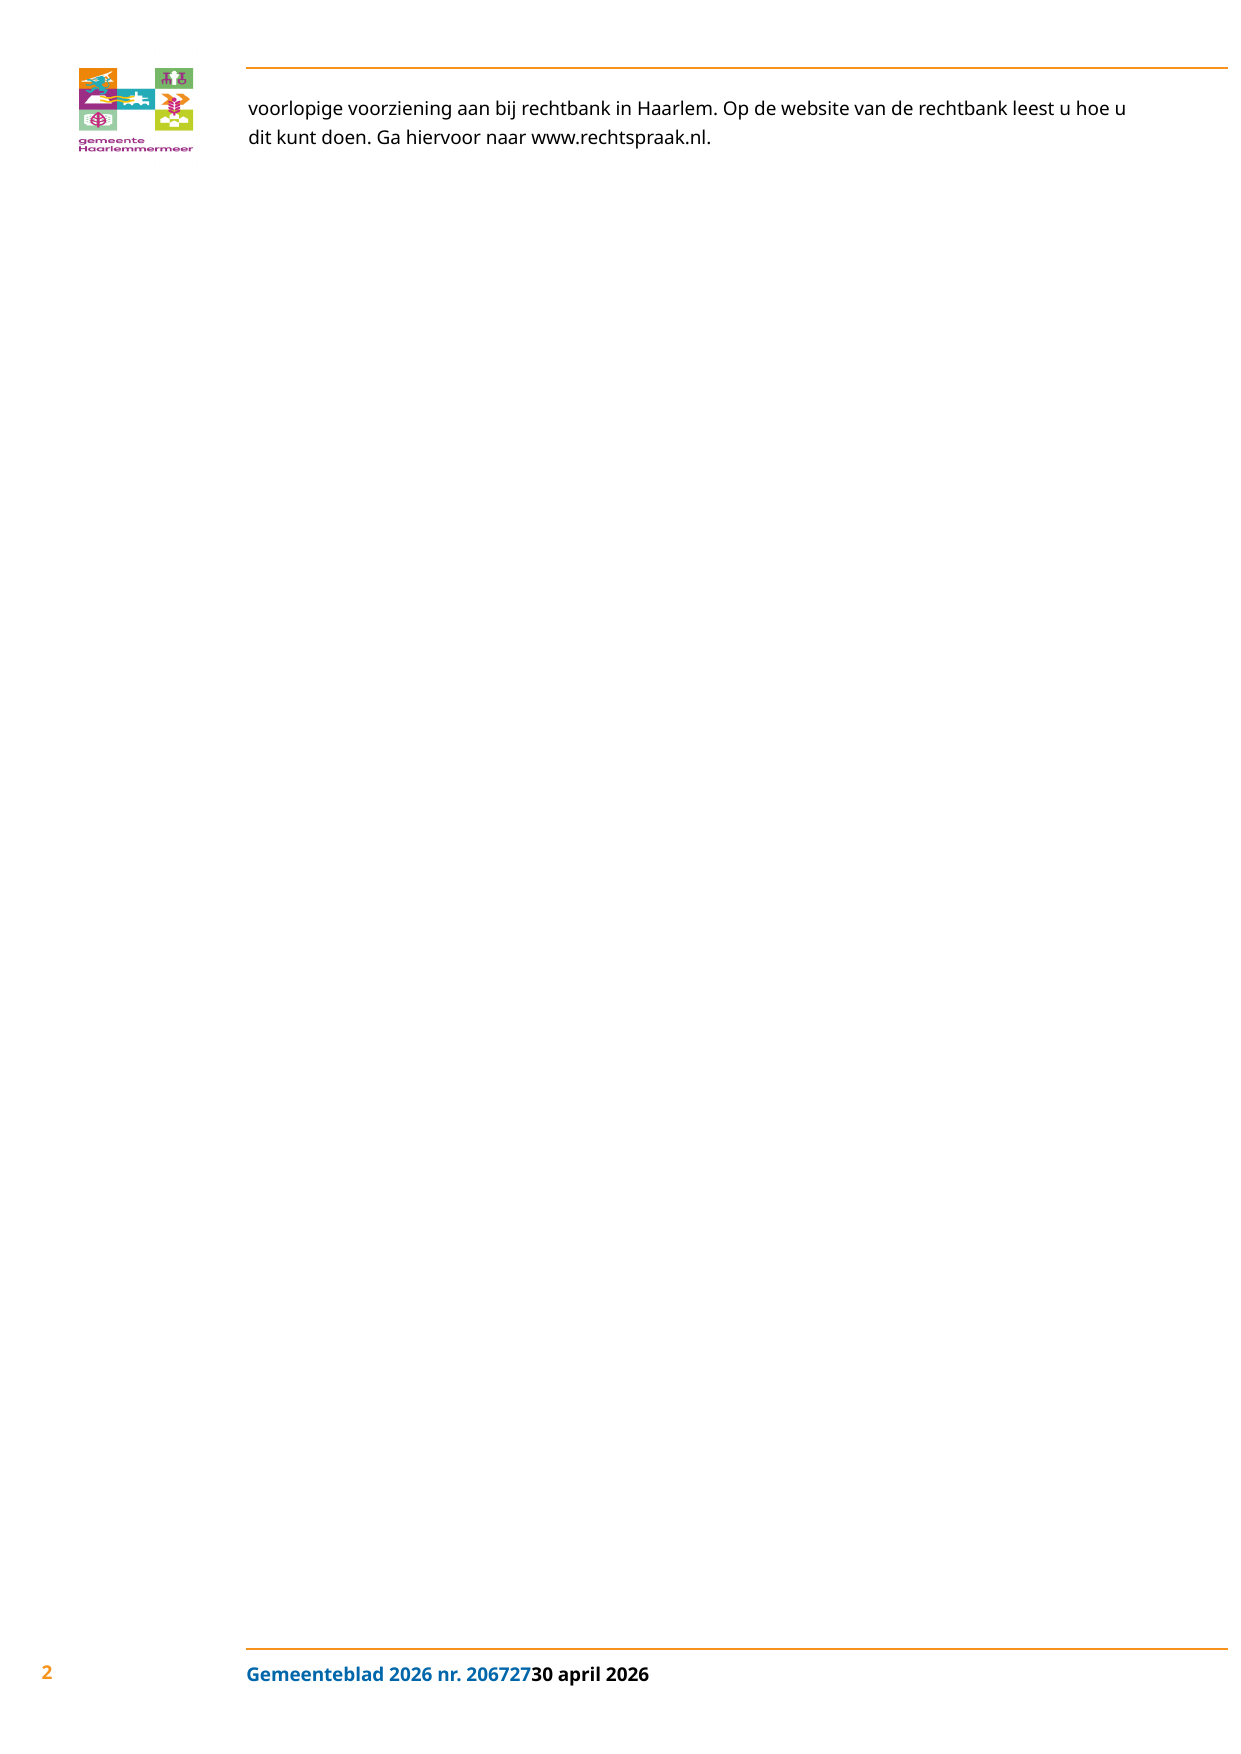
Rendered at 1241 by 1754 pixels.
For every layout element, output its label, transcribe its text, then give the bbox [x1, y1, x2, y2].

picture [41, 47, 231, 172]
text voorlopige voorziening aan bij rechtbank in Haarlem. Op de website van de rechtbank leest u hoe u dit kunt doen. Ga hiervoor naar www.rechtspraak.nl. [248, 95, 1152, 150]
